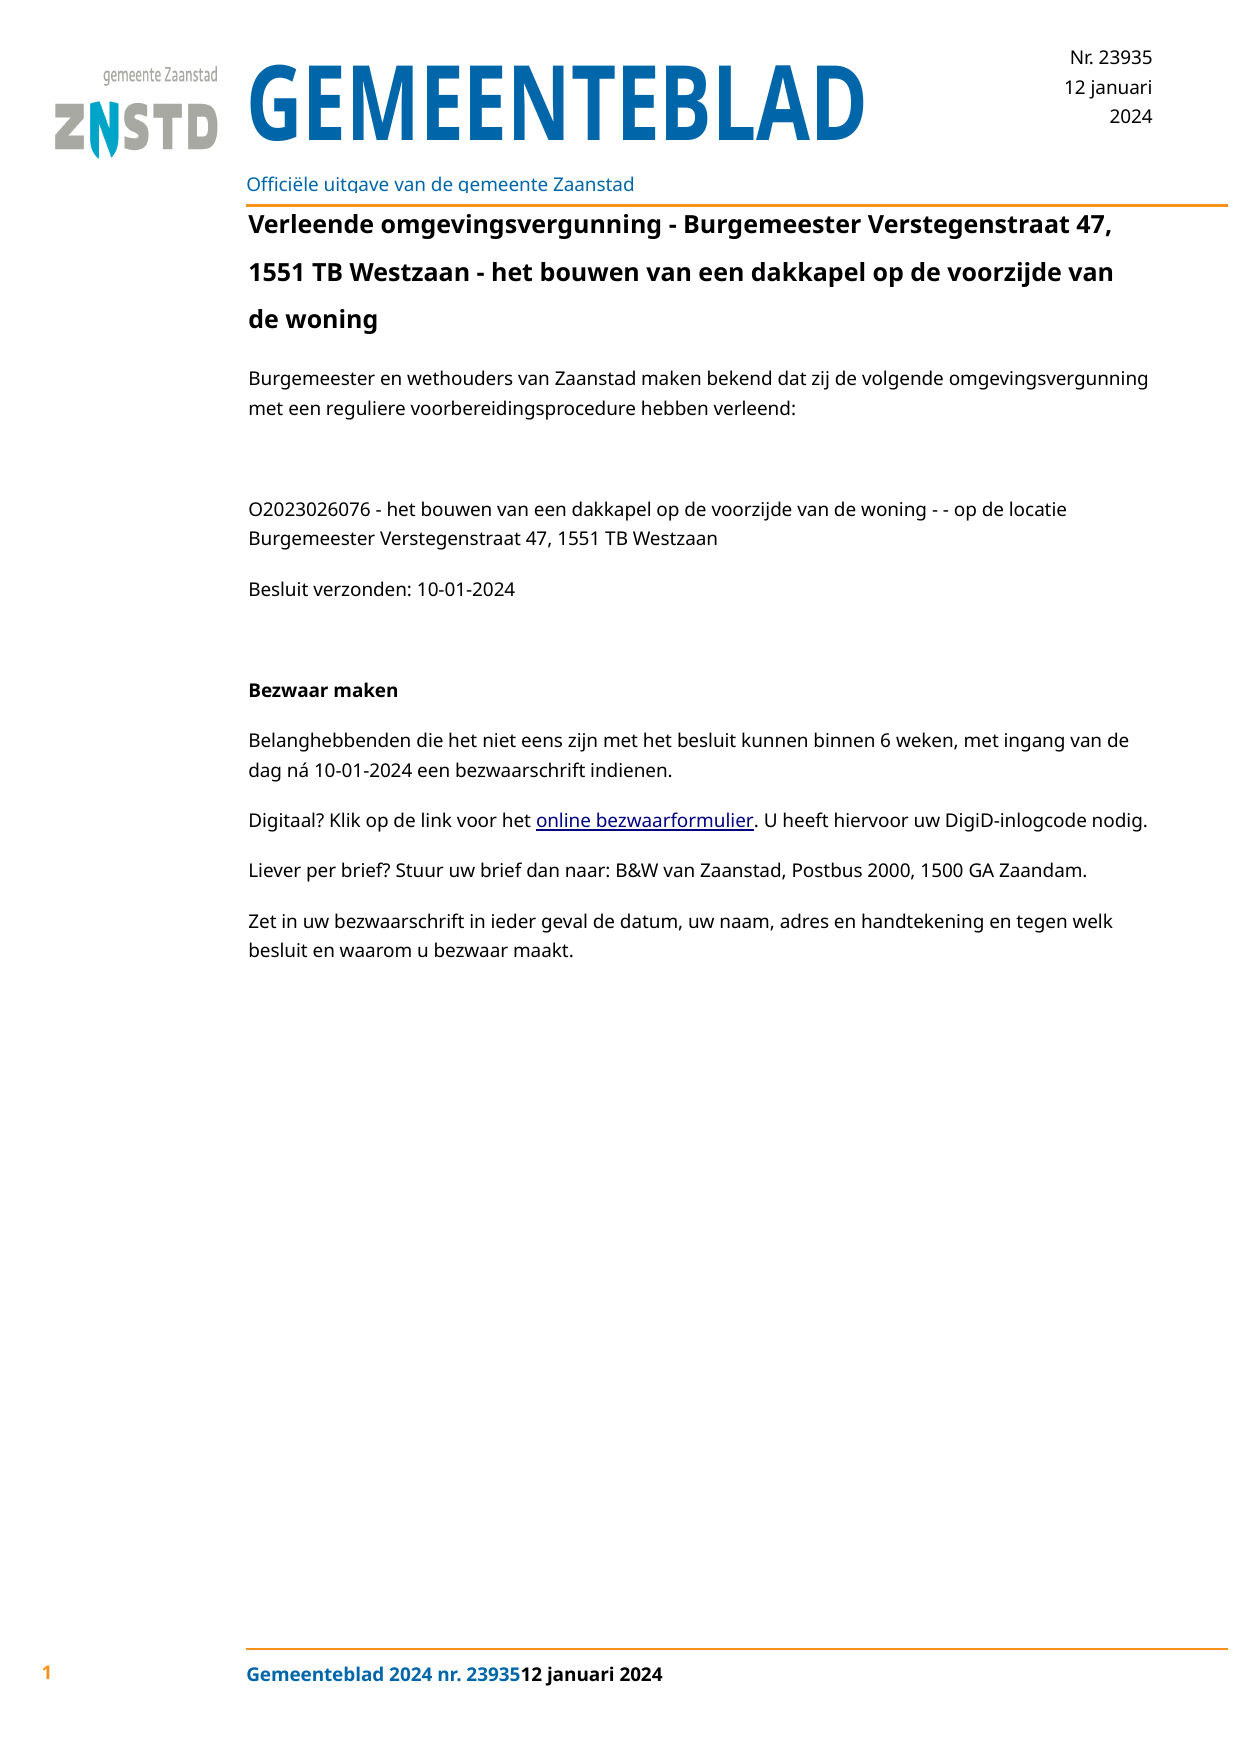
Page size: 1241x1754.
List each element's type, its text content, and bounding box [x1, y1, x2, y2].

text Verleende omgevingsvergunning - Burgemeester Verstegenstraat 47, 1551 TB Westzaan - het bouwen van een dakkapel op de voorzijde van de woning [248, 207, 1152, 336]
text Digitaal? Klik op de link voor het online bezwaarformulier. U heeft hiervoor uw DigiD-inlogcode nodig. [248, 807, 1152, 833]
text Zet in uw bezwaarschrift in ieder geval de datum, uw naam, adres en handtekening en tegen welk besluit en waarom u bezwaar maakt. [248, 908, 1152, 963]
picture [41, 47, 231, 172]
text Besluit verzonden: 10-01-2024 [248, 576, 1152, 602]
text Belanghebbenden die het niet eens zijn met het besluit kunnen binnen 6 weken, met ingang van de dag ná 10-01-2024 een bezwaarschrift indienen. [248, 727, 1152, 782]
text Burgemeester en wethouders van Zaanstad maken bekend dat zij de volgende omgevingsvergunning met een reguliere voorbereidingsprocedure hebben verleend: [248, 366, 1152, 421]
text Bezwaar maken [248, 677, 1152, 702]
text Liever per brief? Stuur uw brief dan naar: B&W van Zaanstad, Postbus 2000, 1500 GA Zaandam. [248, 858, 1152, 883]
text O2023026076 - het bouwen van een dakkapel op de voorzijde van de woning - - op de locatie Burgemeester Verstegenstraat 47, 1551 TB Westzaan [248, 496, 1152, 551]
